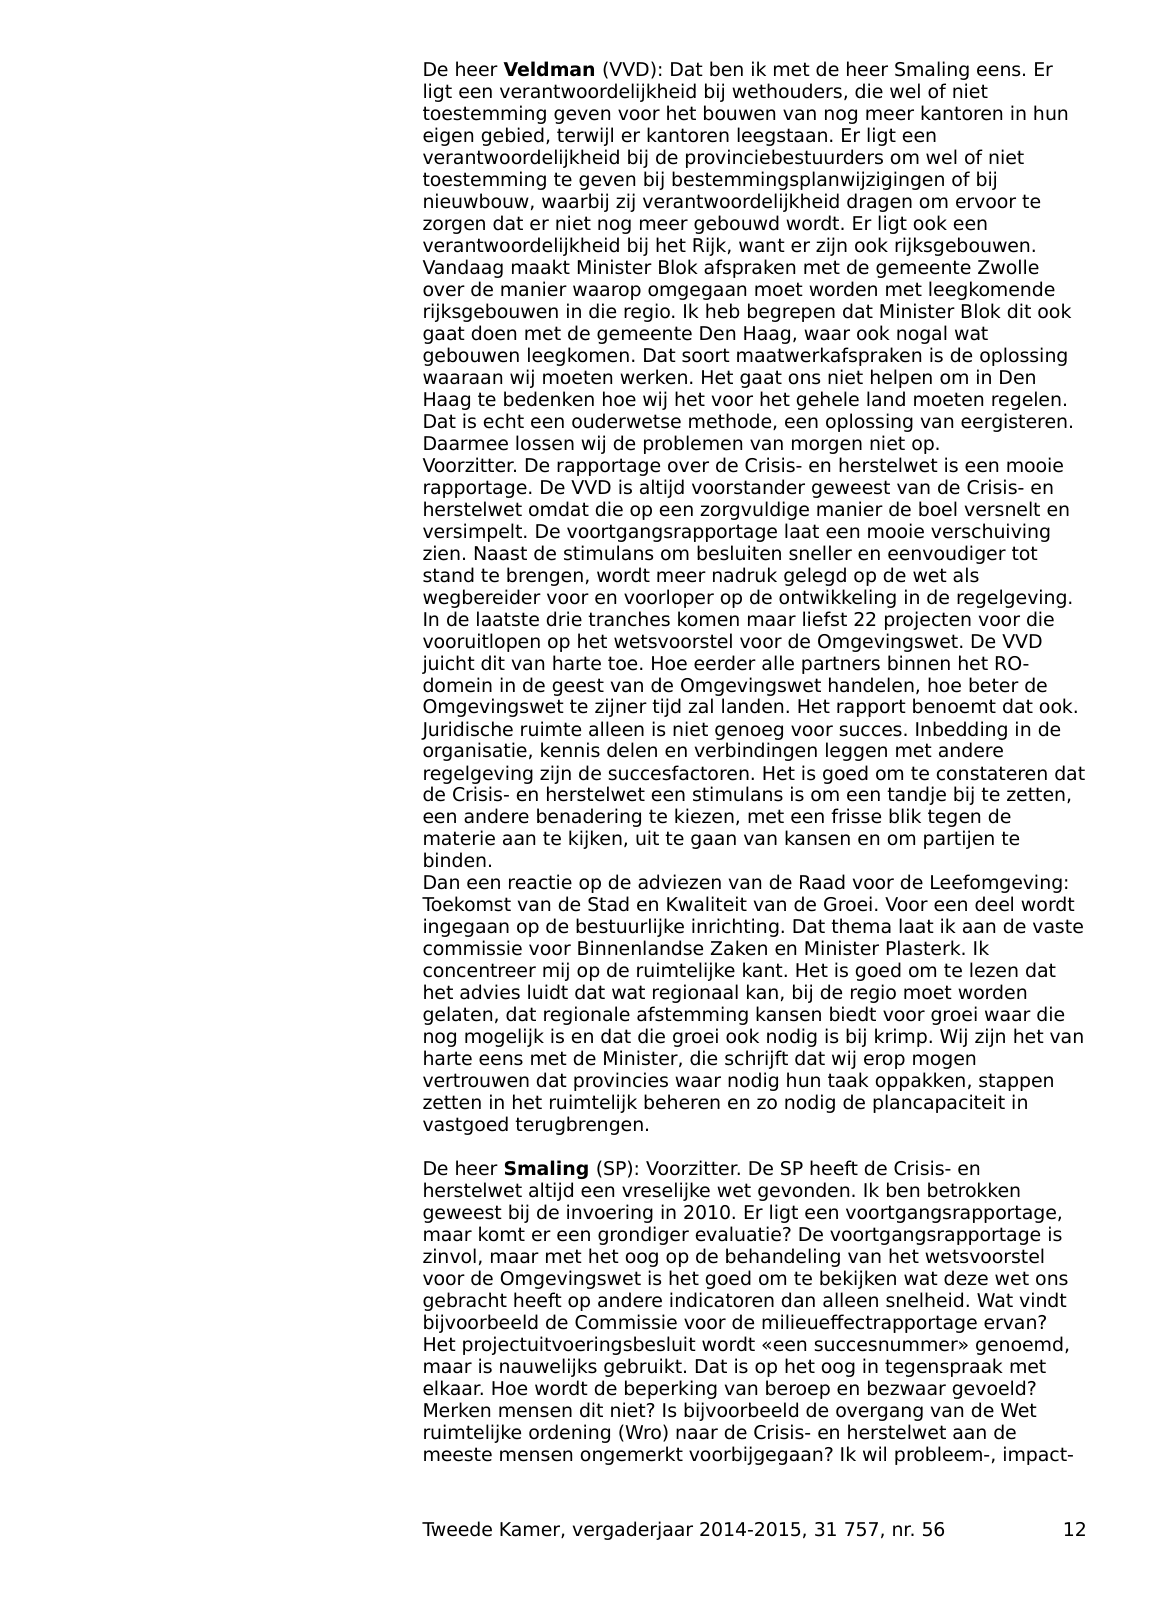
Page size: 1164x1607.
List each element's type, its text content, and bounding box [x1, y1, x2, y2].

text Dan een reactie op de adviezen van de Raad voor de Leefomgeving: Toekomst van de Stad en Kwaliteit van de Groei. Voor een deel wordt ingegaan op de bestuurlijke inrichting. Dat thema laat ik aan de vaste commissie voor Binnenlandse Zaken en Minister Plasterk. Ik concentreer mij op de ruimtelijke kant. Het is goed om te lezen dat het advies luidt dat wat regionaal kan, bij de regio moet worden gelaten, dat regionale afstemming kansen biedt voor groei waar die nog mogelijk is en dat die groei ook nodig is bij krimp. Wij zijn het van harte eens met de Minister, die schrijft dat wij erop mogen vertrouwen dat provincies waar nodig hun taak oppakken, stappen zetten in het ruimtelijk beheren en zo nodig de plancapaciteit in vastgoed terugbrengen. [422, 872, 1087, 1136]
text De heer Veldman (VVD): Dat ben ik met de heer Smaling eens. Er ligt een verantwoordelijkheid bij wethouders, die wel of niet toestemming geven voor het bouwen van nog meer kantoren in hun eigen gebied, terwijl er kantoren leegstaan. Er ligt een verantwoordelijkheid bij de provinciebestuurders om wel of niet toestemming te geven bij bestemmingsplanwijzigingen of bij nieuwbouw, waarbij zij verantwoordelijkheid dragen om ervoor te zorgen dat er niet nog meer gebouwd wordt. Er ligt ook een verantwoordelijkheid bij het Rijk, want er zijn ook rijksgebouwen. Vandaag maakt Minister Blok afspraken met de gemeente Zwolle over de manier waarop omgegaan moet worden met leegkomende rijksgebouwen in die regio. Ik heb begrepen dat Minister Blok dit ook gaat doen met de gemeente Den Haag, waar ook nogal wat gebouwen leegkomen. Dat soort maatwerkafspraken is de oplossing waaraan wij moeten werken. Het gaat ons niet helpen om in Den Haag te bedenken hoe wij het voor het gehele land moeten regelen. Dat is echt een ouderwetse methode, een oplossing van eergisteren. Daarmee lossen wij de problemen van morgen niet op. [422, 59, 1087, 455]
text Voorzitter. De rapportage over de Crisis- en herstelwet is een mooie rapportage. De VVD is altijd voorstander geweest van de Crisis- en herstelwet omdat die op een zorgvuldige manier de boel versnelt en versimpelt. De voortgangsrapportage laat een mooie verschuiving zien. Naast de stimulans om besluiten sneller en eenvoudiger tot stand te brengen, wordt meer nadruk gelegd op de wet als wegbereider voor en voorloper op de ontwikkeling in de regelgeving. In de laatste drie tranches komen maar liefst 22 projecten voor die vooruitlopen op het wetsvoorstel voor de Omgevingswet. De VVD juicht dit van harte toe. Hoe eerder alle partners binnen het RO-domein in de geest van de Omgevingswet handelen, hoe beter de Omgevingswet te zijner tijd zal landen. Het rapport benoemt dat ook. Juridische ruimte alleen is niet genoeg voor succes. Inbedding in de organisatie, kennis delen en verbindingen leggen met andere regelgeving zijn de succesfactoren. Het is goed om te constateren dat de Crisis- en herstelwet een stimulans is om een tandje bij te zetten, een andere benadering te kiezen, met een frisse blik tegen de materie aan te kijken, uit te gaan van kansen en om partijen te binden. [422, 455, 1087, 872]
text De heer Smaling (SP): Voorzitter. De SP heeft de Crisis- en herstelwet altijd een vreselijke wet gevonden. Ik ben betrokken geweest bij de invoering in 2010. Er ligt een voortgangsrapportage, maar komt er een grondiger evaluatie? De voortgangsrapportage is zinvol, maar met het oog op de behandeling van het wetsvoorstel voor de Omgevingswet is het goed om te bekijken wat deze wet ons gebracht heeft op andere indicatoren dan alleen snelheid. Wat vindt bijvoorbeeld de Commissie voor de milieueffectrapportage ervan? Het projectuitvoeringsbesluit wordt «een succesnummer» genoemd, maar is nauwelijks gebruikt. Dat is op het oog in tegenspraak met elkaar. Hoe wordt de beperking van beroep en bezwaar gevoeld? Merken mensen dit niet? Is bijvoorbeeld de overgang van de Wet ruimtelijke ordening (Wro) naar de Crisis- en herstelwet aan de meeste mensen ongemerkt voorbijgegaan? Ik wil probleem-, impact- [422, 1158, 1087, 1466]
